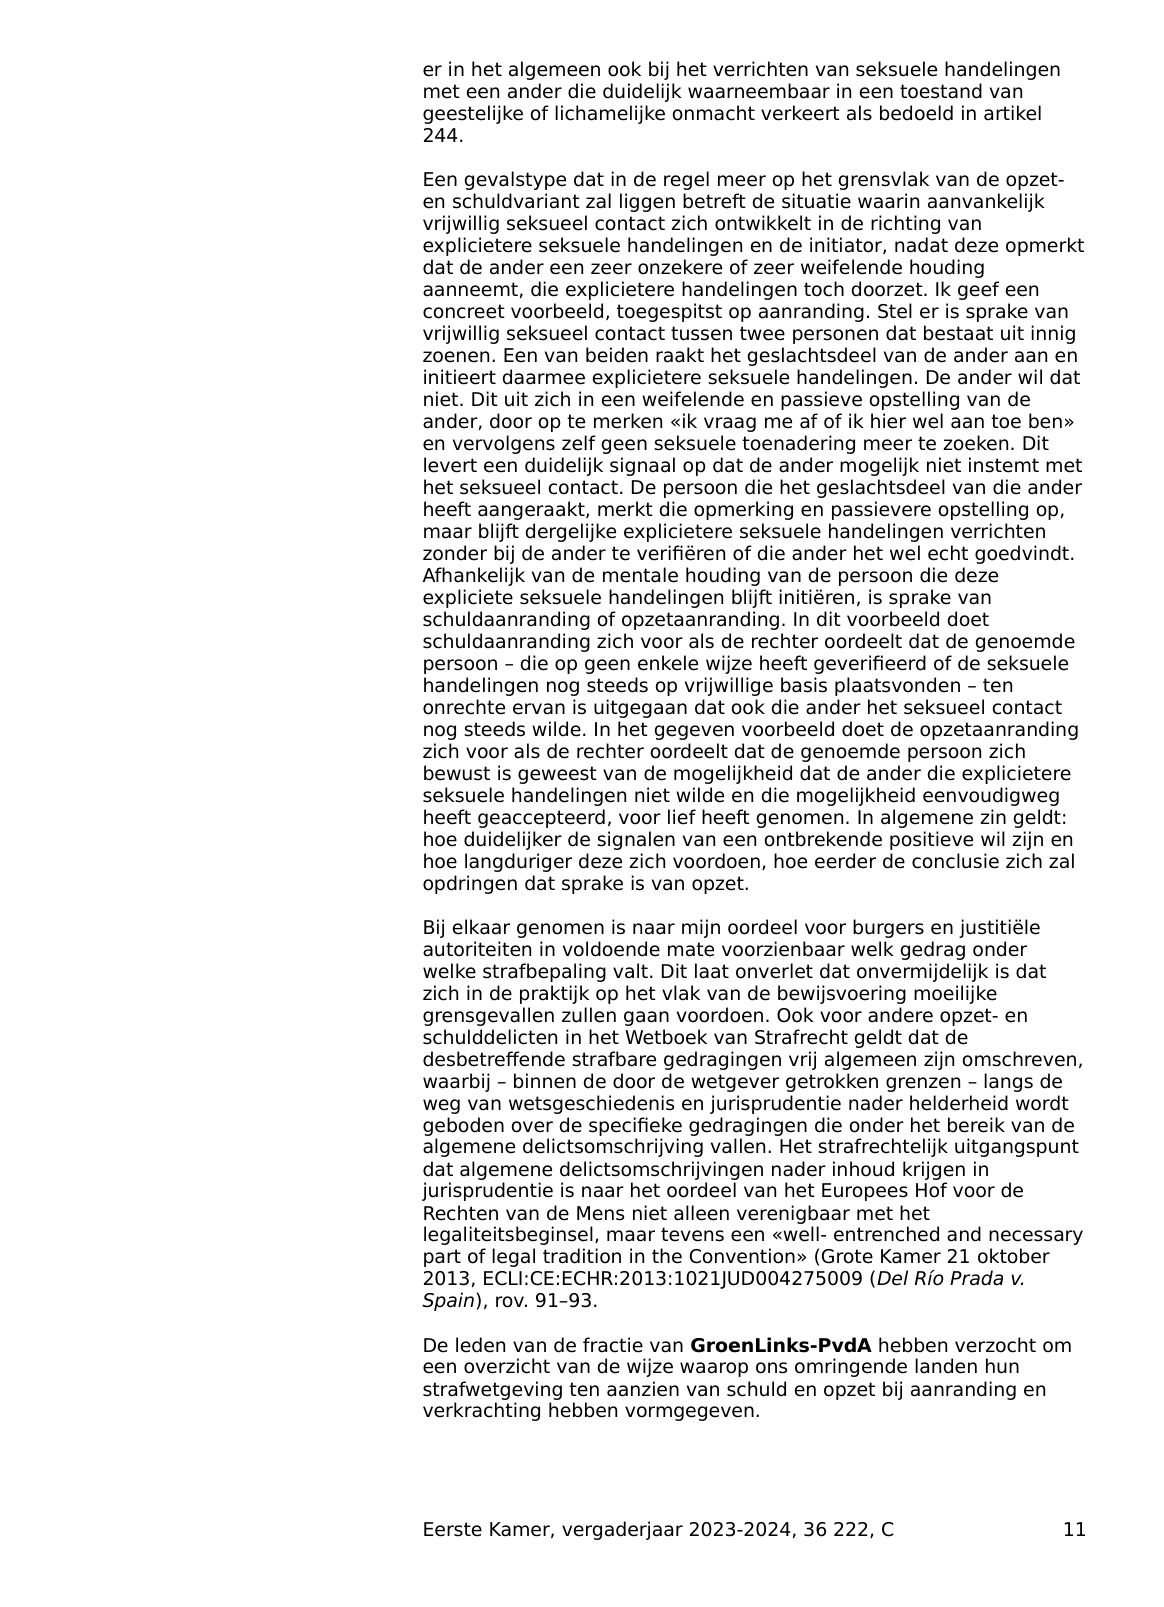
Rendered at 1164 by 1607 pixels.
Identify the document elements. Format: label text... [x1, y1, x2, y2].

text er in het algemeen ook bij het verrichten van seksuele handelingen met een ander die duidelijk waarneembaar in een toestand van geestelijke of lichamelijke onmacht verkeert als bedoeld in artikel 244. [422, 59, 1087, 147]
text Een gevalstype dat in de regel meer op het grensvlak van de opzet- en schuldvariant zal liggen betreft de situatie waarin aanvankelijk vrijwillig seksueel contact zich ontwikkelt in de richting van explicietere seksuele handelingen en de initiator, nadat deze opmerkt dat de ander een zeer onzekere of zeer weifelende houding aanneemt, die explicietere handelingen toch doorzet. Ik geef een concreet voorbeeld, toegespitst op aanranding. Stel er is sprake van vrijwillig seksueel contact tussen twee personen dat bestaat uit innig zoenen. Een van beiden raakt het geslachtsdeel van de ander aan en initieert daarmee explicietere seksuele handelingen. De ander wil dat niet. Dit uit zich in een weifelende en passieve opstelling van de ander, door op te merken «ik vraag me af of ik hier wel aan toe ben» en vervolgens zelf geen seksuele toenadering meer te zoeken. Dit levert een duidelijk signaal op dat de ander mogelijk niet instemt met het seksueel contact. De persoon die het geslachtsdeel van die ander heeft aangeraakt, merkt die opmerking en passievere opstelling op, maar blijft dergelijke explicietere seksuele handelingen verrichten zonder bij de ander te verifiëren of die ander het wel echt goedvindt. Afhankelijk van de mentale houding van de persoon die deze expliciete seksuele handelingen blijft initiëren, is sprake van schuldaanranding of opzetaanranding. In dit voorbeeld doet schuldaanranding zich voor als de rechter oordeelt dat de genoemde persoon – die op geen enkele wijze heeft geverifieerd of de seksuele handelingen nog steeds op vrijwillige basis plaatsvonden – ten onrechte ervan is uitgegaan dat ook die ander het seksueel contact nog steeds wilde. In het gegeven voorbeeld doet de opzetaanranding zich voor als de rechter oordeelt dat de genoemde persoon zich bewust is geweest van de mogelijkheid dat de ander die explicietere seksuele handelingen niet wilde en die mogelijkheid eenvoudigweg heeft geaccepteerd, voor lief heeft genomen. In algemene zin geldt: hoe duidelijker de signalen van een ontbrekende positieve wil zijn en hoe langduriger deze zich voordoen, hoe eerder de conclusie zich zal opdringen dat sprake is van opzet. [422, 169, 1087, 894]
text Bij elkaar genomen is naar mijn oordeel voor burgers en justitiële autoriteiten in voldoende mate voorzienbaar welk gedrag onder welke strafbepaling valt. Dit laat onverlet dat onvermijdelijk is dat zich in de praktijk op het vlak van de bewijsvoering moeilijke grensgevallen zullen gaan voordoen. Ook voor andere opzet- en schulddelicten in het Wetboek van Strafrecht geldt dat de desbetreffende strafbare gedragingen vrij algemeen zijn omschreven, waarbij – binnen de door de wetgever getrokken grenzen – langs de weg van wetsgeschiedenis en jurisprudentie nader helderheid wordt geboden over de specifieke gedragingen die onder het bereik van de algemene delictsomschrijving vallen. Het strafrechtelijk uitgangspunt dat algemene delictsomschrijvingen nader inhoud krijgen in jurisprudentie is naar het oordeel van het Europees Hof voor de Rechten van de Mens niet alleen verenigbaar met het legaliteitsbeginsel, maar tevens een «well- entrenched and necessary part of legal tradition in the Convention» (Grote Kamer 21 oktober 2013, ECLI:CE:ECHR:2013:1021JUD004275009 (Del Río Prada v. Spain), rov. 91–93. [422, 917, 1087, 1312]
text De leden van de fractie van GroenLinks-PvdA hebben verzocht om een overzicht van de wijze waarop ons omringende landen hun strafwetgeving ten aanzien van schuld en opzet bij aanranding en verkrachting hebben vormgegeven. [422, 1334, 1087, 1422]
